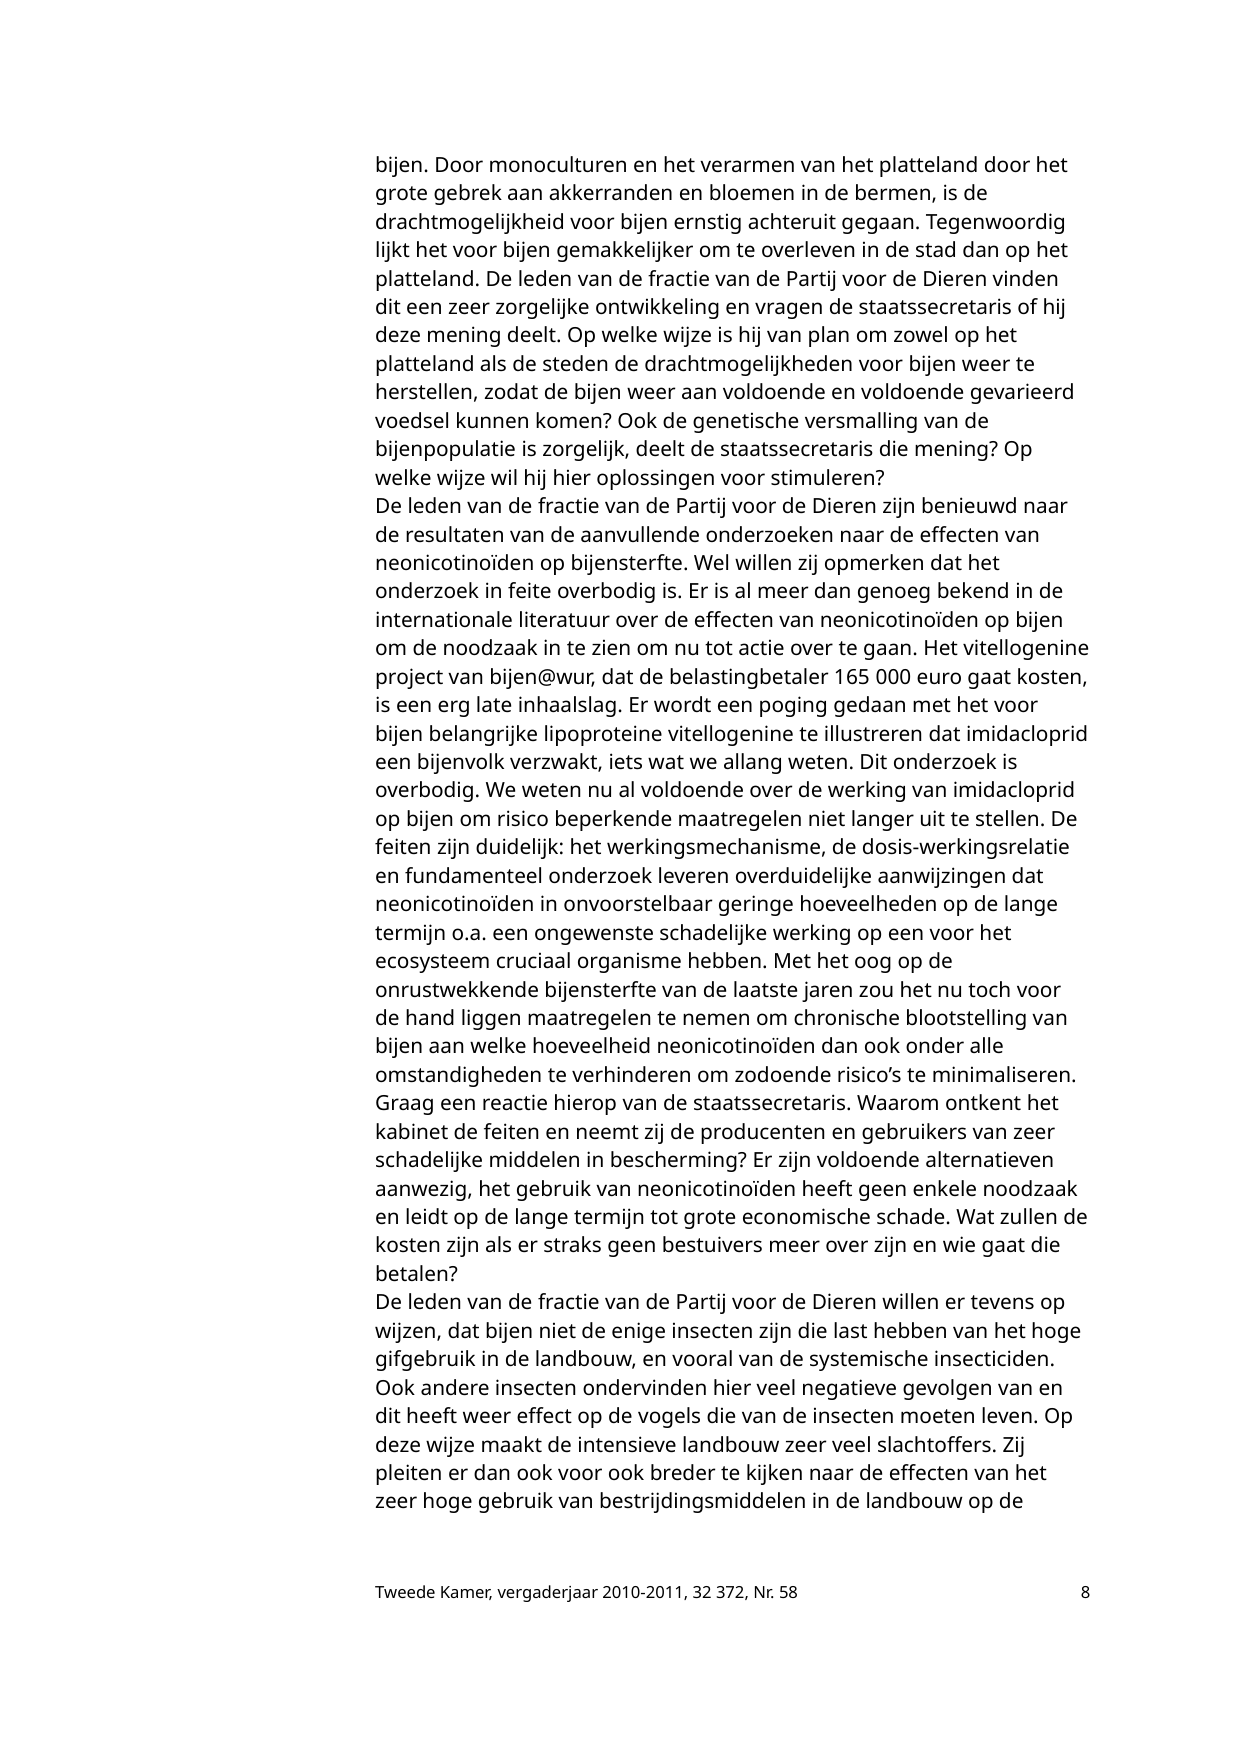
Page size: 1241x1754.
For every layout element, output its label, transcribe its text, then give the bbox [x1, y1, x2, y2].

text De leden van de fractie van de Partij voor de Dieren zijn benieuwd naar de resultaten van de aanvullende onderzoeken naar de effecten van neonicotinoïden op bijensterfte. Wel willen zij opmerken dat het onderzoek in feite overbodig is. Er is al meer dan genoeg bekend in de internationale literatuur over de effecten van neonicotinoïden op bijen om de noodzaak in te zien om nu tot actie over te gaan. Het vitellogenine project van bijen@wur, dat de belastingbetaler 165 000 euro gaat kosten, is een erg late inhaalslag. Er wordt een poging gedaan met het voor bijen belangrijke lipoproteine vitellogenine te illustreren dat imidacloprid een bijenvolk verzwakt, iets wat we allang weten. Dit onderzoek is overbodig. We weten nu al voldoende over de werking van imidacloprid op bijen om risico beperkende maatregelen niet langer uit te stellen. De feiten zijn duidelijk: het werkingsmechanisme, de dosis-werkingsrelatie en fundamenteel onderzoek leveren overduidelijke aanwijzingen dat neonicotinoïden in onvoorstelbaar geringe hoeveelheden op de lange termijn o.a. een ongewenste schadelijke werking op een voor het ecosysteem cruciaal organisme hebben. Met het oog op de onrustwekkende bijensterfte van de laatste jaren zou het nu toch voor de hand liggen maatregelen te nemen om chronische blootstelling van bijen aan welke hoeveelheid neonicotinoïden dan ook onder alle omstandigheden te verhinderen om zodoende risico’s te minimaliseren. Graag een reactie hierop van de staatssecretaris. Waarom ontkent het kabinet de feiten en neemt zij de producenten en gebruikers van zeer schadelijke middelen in bescherming? Er zijn voldoende alternatieven aanwezig, het gebruik van neonicotinoïden heeft geen enkele noodzaak en leidt op de lange termijn tot grote economische schade. Wat zullen de kosten zijn als er straks geen bestuivers meer over zijn en wie gaat die betalen? [375, 491, 1090, 1287]
text De leden van de fractie van de Partij voor de Dieren willen er tevens op wijzen, dat bijen niet de enige insecten zijn die last hebben van het hoge gifgebruik in de landbouw, en vooral van de systemische insecticiden. Ook andere insecten ondervinden hier veel negatieve gevolgen van en dit heeft weer effect op de vogels die van de insecten moeten leven. Op deze wijze maakt de intensieve landbouw zeer veel slachtoffers. Zij pleiten er dan ook voor ook breder te kijken naar de effecten van het zeer hoge gebruik van bestrijdingsmiddelen in de landbouw op de [375, 1287, 1090, 1515]
text bijen. Door monoculturen en het verarmen van het platteland door het grote gebrek aan akkerranden en bloemen in de bermen, is de drachtmogelijkheid voor bijen ernstig achteruit gegaan. Tegenwoordig lijkt het voor bijen gemakkelijker om te overleven in de stad dan op het platteland. De leden van de fractie van de Partij voor de Dieren vinden dit een zeer zorgelijke ontwikkeling en vragen de staatssecretaris of hij deze mening deelt. Op welke wijze is hij van plan om zowel op het platteland als de steden de drachtmogelijkheden voor bijen weer te herstellen, zodat de bijen weer aan voldoende en voldoende gevarieerd voedsel kunnen komen? Ook de genetische versmalling van de bijenpopulatie is zorgelijk, deelt de staatssecretaris die mening? Op welke wijze wil hij hier oplossingen voor stimuleren? [375, 150, 1090, 491]
